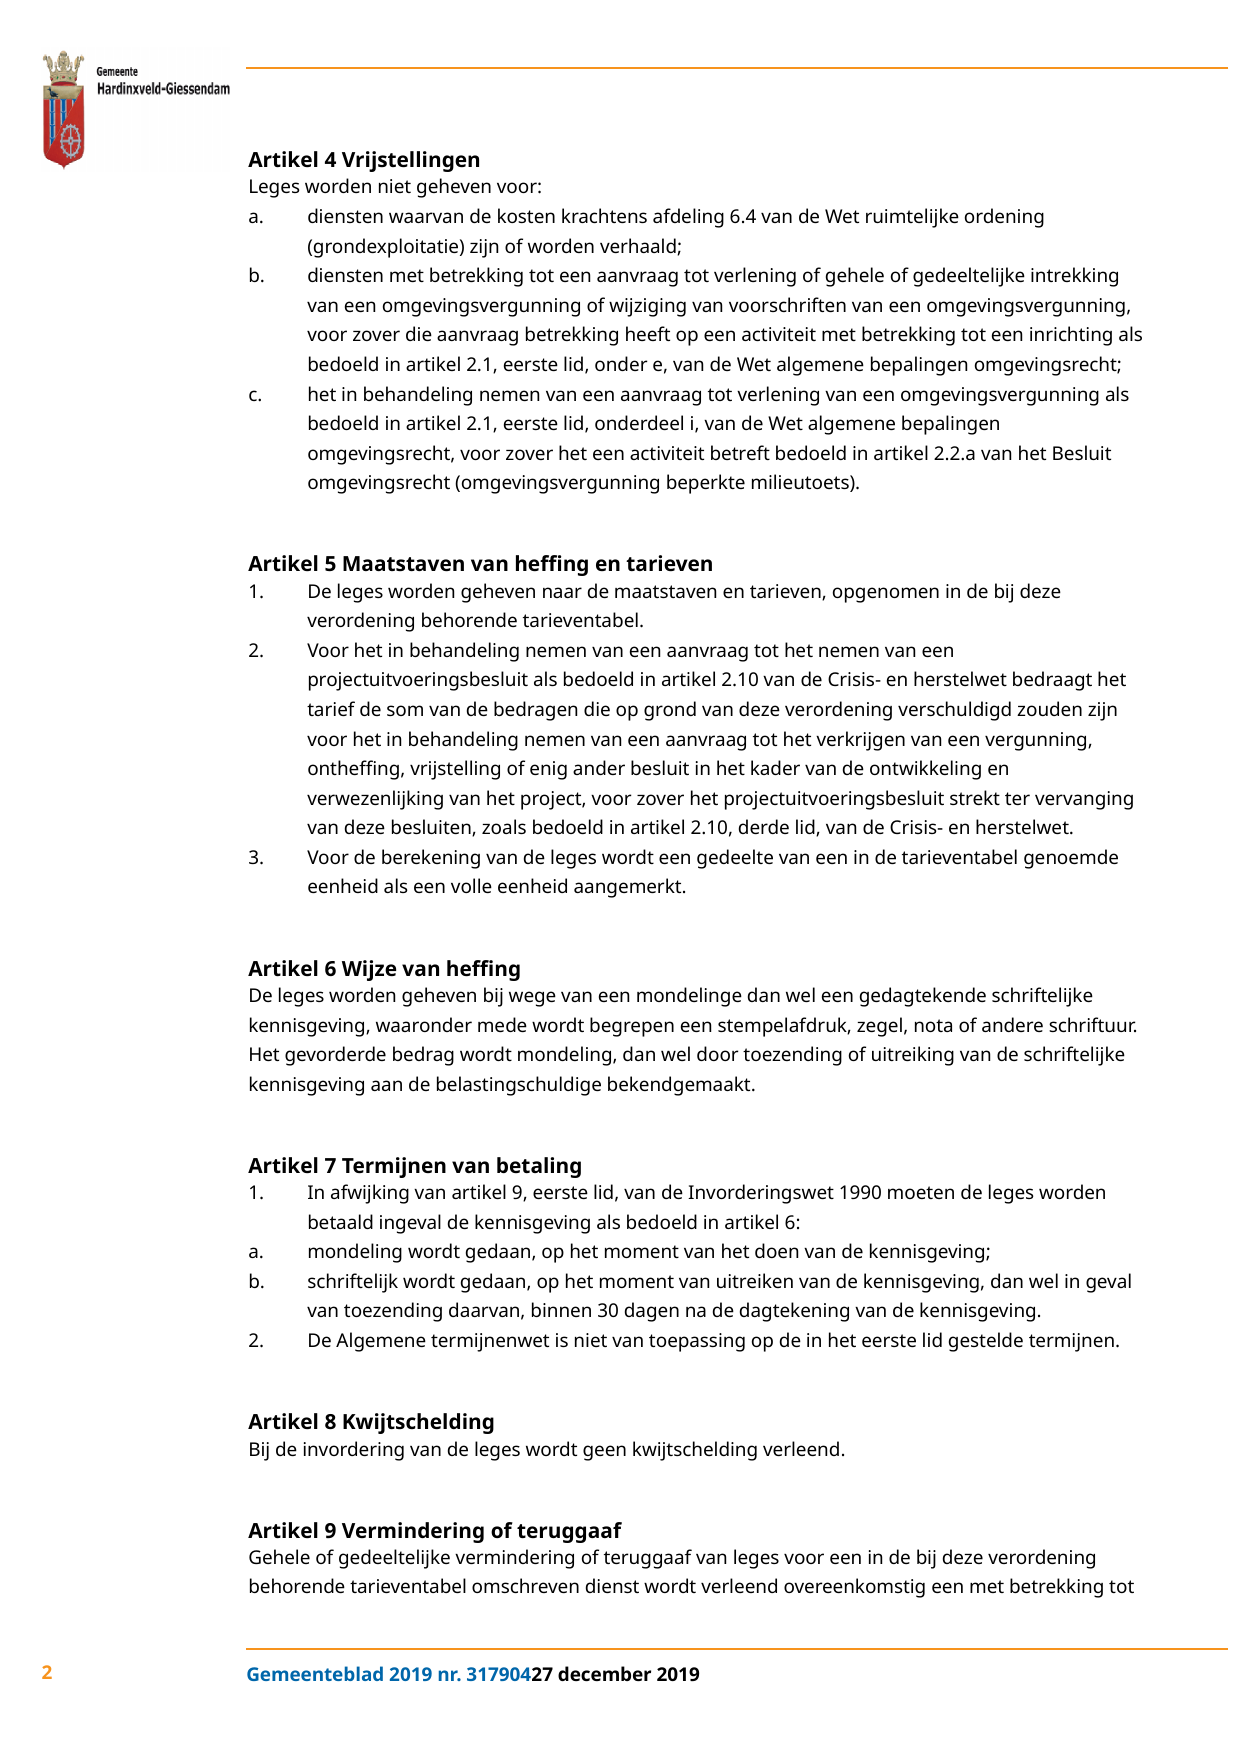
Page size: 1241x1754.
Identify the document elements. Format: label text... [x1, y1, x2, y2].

list De Algemene termijnenwet is niet van toepassing op de in het eerste lid gestelde termijnen. [248, 1327, 1152, 1353]
text De leges worden geheven bij wege van een mondelinge dan wel een gedagtekende schriftelijke kennisgeving, waaronder mede wordt begrepen een stempelafdruk, zegel, nota of andere schriftuur. Het gevorderde bedrag wordt mondeling, dan wel door toezending of uitreiking van de schriftelijke kennisgeving aan de belastingschuldige bekendgemaakt. [248, 982, 1152, 1097]
list mondeling wordt gedaan, op het moment van het doen van de kennisgeving; [248, 1238, 1152, 1264]
list In afwijking van artikel 9, eerste lid, van de Invorderingswet 1990 moeten de leges worden betaald ingeval de kennisgeving als bedoeld in artikel 6: [248, 1179, 1152, 1235]
list Voor de berekening van de leges wordt een gedeelte van een in de tarieventabel genoemde eenheid als een volle eenheid aangemerkt. [248, 844, 1152, 899]
text Bij de invordering van de leges wordt geen kwijtschelding verleend. [248, 1436, 1152, 1461]
text Artikel 8 Kwijtschelding [248, 1407, 1152, 1436]
list het in behandeling nemen van een aanvraag tot verlening van een omgevingsvergunning als bedoeld in artikel 2.1, eerste lid, onderdeel i, van de Wet algemene bepalingen omgevingsrecht, voor zover het een activiteit betreft bedoeld in artikel 2.2.a van het Besluit omgevingsrecht (omgevingsvergunning beperkte milieutoets). [248, 381, 1152, 495]
text Artikel 9 Vermindering of teruggaaf [248, 1516, 1152, 1544]
list De leges worden geheven naar de maatstaven en tarieven, opgenomen in de bij deze verordening behorende tarieventabel. [248, 578, 1152, 633]
picture [41, 47, 231, 172]
text Artikel 4 Vrijstellingen [248, 145, 1152, 174]
text Artikel 7 Termijnen van betaling [248, 1151, 1152, 1179]
list diensten waarvan de kosten krachtens afdeling 6.4 van de Wet ruimtelijke ordening (grondexploitatie) zijn of worden verhaald; [248, 203, 1152, 258]
text Leges worden niet geheven voor: [248, 174, 1152, 199]
text Artikel 5 Maatstaven van heffing en tarieven [248, 549, 1152, 578]
list Voor het in behandeling nemen van een aanvraag tot het nemen van een projectuitvoeringsbesluit als bedoeld in artikel 2.10 van de Crisis- en herstelwet bedraagt het tarief de som van de bedragen die op grond van deze verordening verschuldigd zouden zijn voor het in behandeling nemen van een aanvraag tot het verkrijgen van een vergunning, ontheffing, vrijstelling of enig ander besluit in het kader van de ontwikkeling en verwezenlijking van het project, voor zover het projectuitvoeringsbesluit strekt ter vervanging van deze besluiten, zoals bedoeld in artikel 2.10, derde lid, van de Crisis- en herstelwet. [248, 637, 1152, 840]
list schriftelijk wordt gedaan, op het moment van uitreiken van de kennisgeving, dan wel in geval van toezending daarvan, binnen 30 dagen na de dagtekening van de kennisgeving. [248, 1268, 1152, 1323]
list diensten met betrekking tot een aanvraag tot verlening of gehele of gedeeltelijke intrekking van een omgevingsvergunning of wijziging van voorschriften van een omgevingsvergunning, voor zover die aanvraag betrekking heeft op een activiteit met betrekking tot een inrichting als bedoeld in artikel 2.1, eerste lid, onder e, van de Wet algemene bepalingen omgevingsrecht; [248, 262, 1152, 377]
text Gehele of gedeeltelijke vermindering of teruggaaf van leges voor een in de bij deze verordening behorende tarieventabel omschreven dienst wordt verleend overeenkomstig een met betrekking tot [248, 1544, 1152, 1599]
text Artikel 6 Wijze van heffing [248, 954, 1152, 982]
